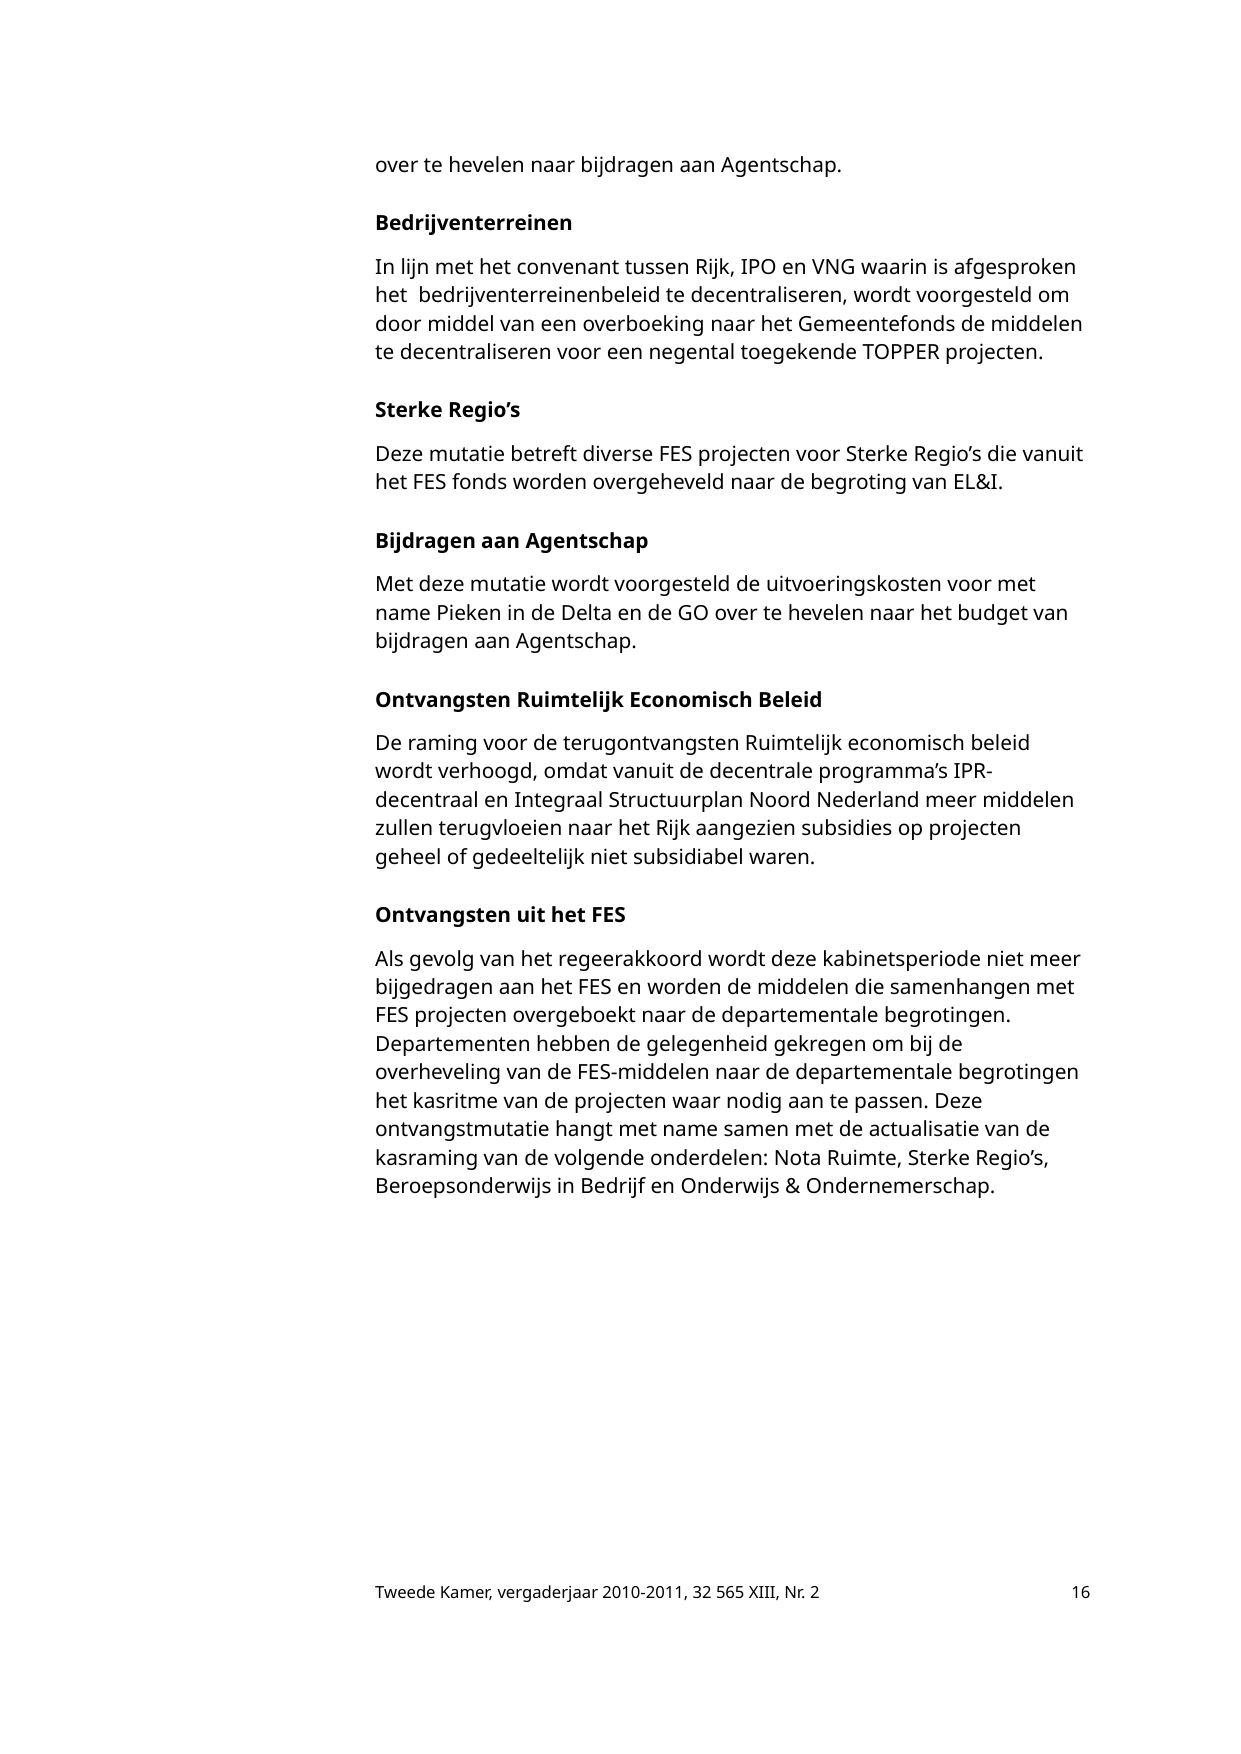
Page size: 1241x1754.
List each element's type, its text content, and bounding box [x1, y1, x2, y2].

text Ontvangsten uit het FES [375, 900, 1090, 929]
text Ontvangsten Ruimtelijk Economisch Beleid [375, 685, 1090, 713]
text Sterke Regio’s [375, 396, 1090, 424]
text Als gevolg van het regeerakkoord wordt deze kabinetsperiode niet meer bijgedragen aan het FES en worden de middelen die samenhangen met FES projecten overgeboekt naar de departementale begrotingen. Departementen hebben de gelegenheid gekregen om bij de overheveling van de FES-middelen naar de departementale begrotingen het kasritme van de projecten waar nodig aan te passen. Deze ontvangstmutatie hangt met name samen met de actualisatie van de kasraming van de volgende onderdelen: Nota Ruimte, Sterke Regio’s, Beroepsonderwijs in Bedrijf en Onderwijs & Ondernemerschap. [375, 944, 1090, 1200]
text De raming voor de terugontvangsten Ruimtelijk economisch beleid wordt verhoogd, omdat vanuit de decentrale programma’s IPR-decentraal en Integraal Structuurplan Noord Nederland meer middelen zullen terugvloeien naar het Rijk aangezien subsidies op projecten geheel of gedeeltelijk niet subsidiabel waren. [375, 728, 1090, 870]
text In lijn met het convenant tussen Rijk, IPO en VNG waarin is afgesproken het bedrijventerreinenbeleid te decentraliseren, wordt voorgesteld om door middel van een overboeking naar het Gemeentefonds de middelen te decentraliseren voor een negental toegekende TOPPER projecten. [375, 252, 1090, 366]
text Bedrijventerreinen [375, 208, 1090, 237]
text Bijdragen aan Agentschap [375, 526, 1090, 554]
text Deze mutatie betreft diverse FES projecten voor Sterke Regio’s die vanuit het FES fonds worden overgeheveld naar de begroting van EL&I. [375, 439, 1090, 496]
text over te hevelen naar bijdragen aan Agentschap. [375, 150, 1090, 178]
text Met deze mutatie wordt voorgesteld de uitvoeringskosten voor met name Pieken in de Delta en de GO over te hevelen naar het budget van bijdragen aan Agentschap. [375, 569, 1090, 655]
